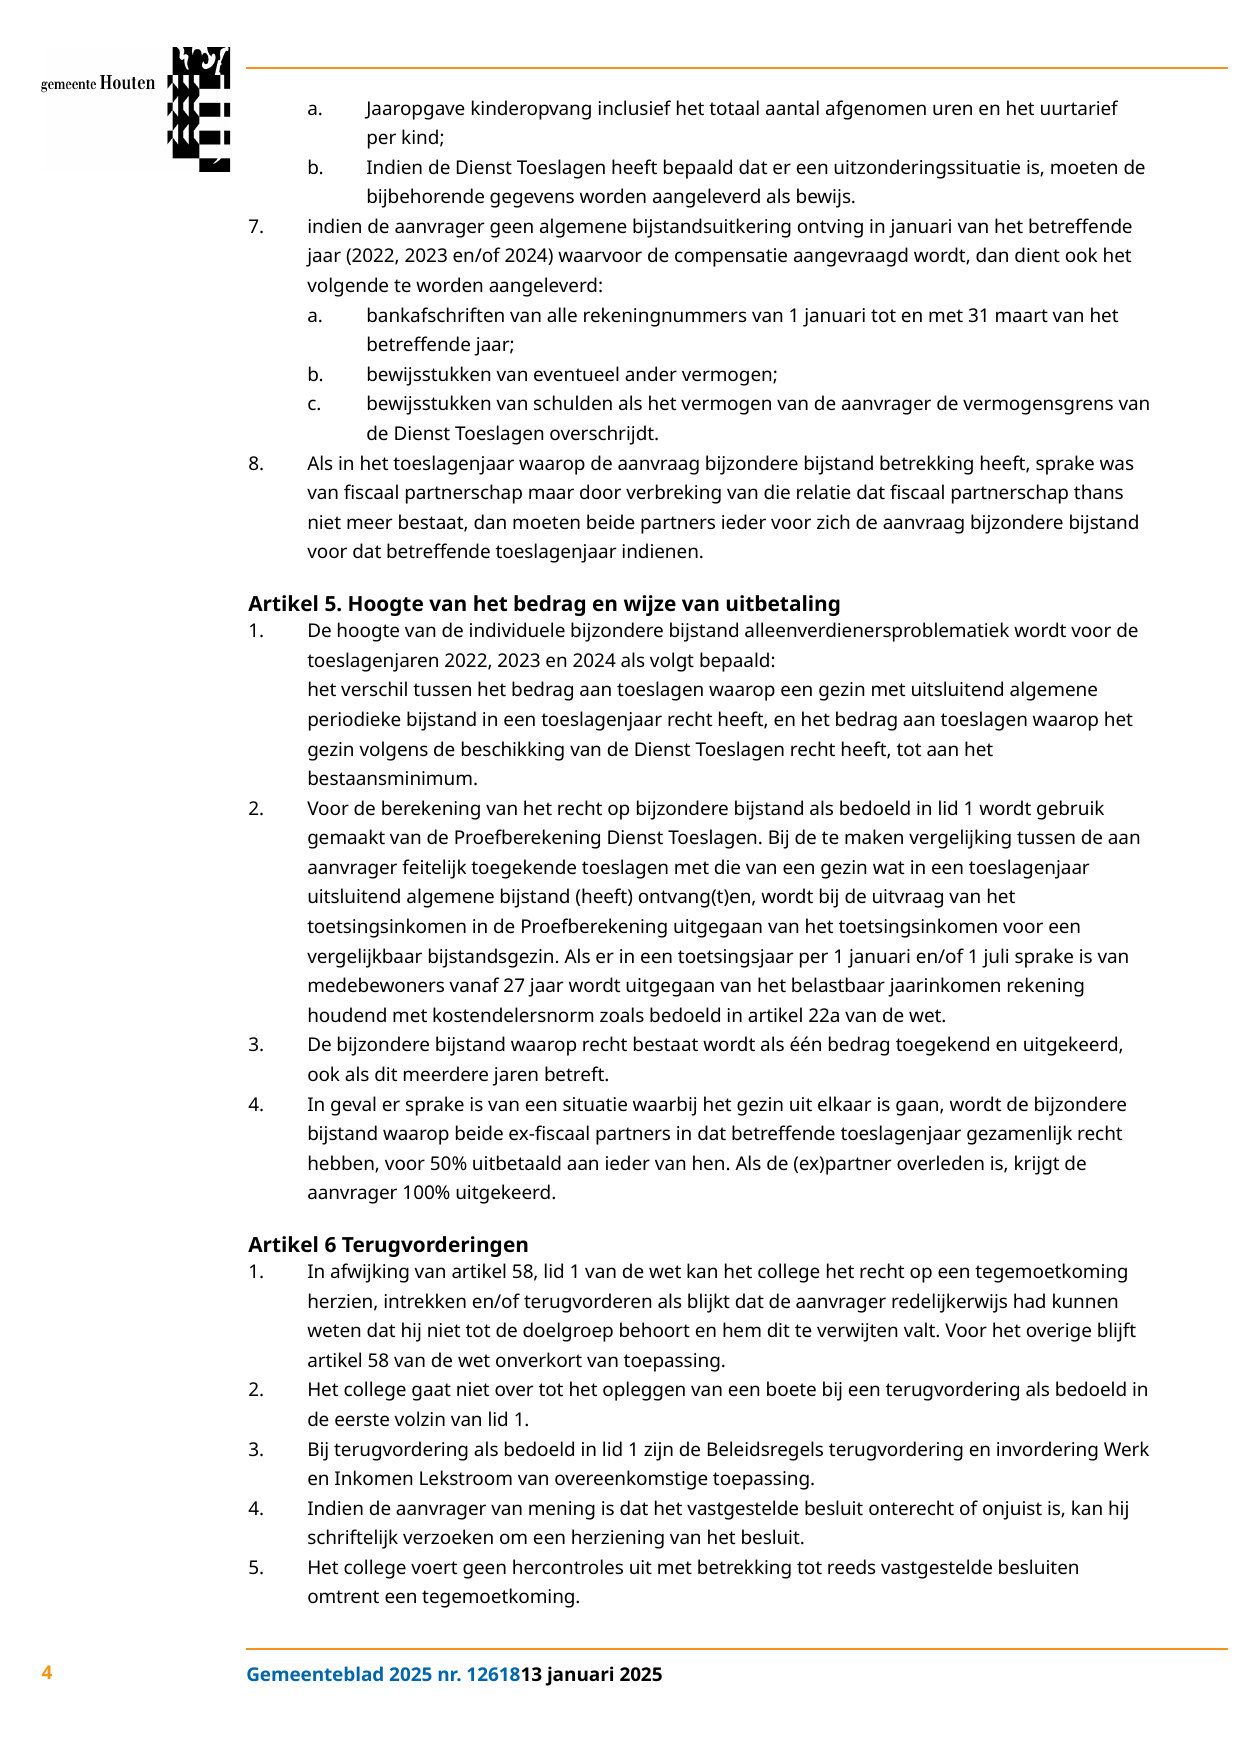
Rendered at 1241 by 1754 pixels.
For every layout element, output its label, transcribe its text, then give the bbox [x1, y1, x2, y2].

list Als in het toeslagenjaar waarop de aanvraag bijzondere bijstand betrekking heeft, sprake was van fiscaal partnerschap maar door verbreking van die relatie dat fiscaal partnerschap thans niet meer bestaat, dan moeten beide partners ieder voor zich de aanvraag bijzondere bijstand voor dat betreffende toeslagenjaar indienen. [248, 450, 1152, 564]
list In afwijking van artikel 58, lid 1 van de wet kan het college het recht op een tegemoetkoming herzien, intrekken en/of terugvorderen als blijkt dat de aanvrager redelijkerwijs had kunnen weten dat hij niet tot de doelgroep behoort en hem dit te verwijten valt. Voor het overige blijft artikel 58 van de wet onverkort van toepassing. [248, 1258, 1152, 1373]
list Jaaropgave kinderopvang inclusief het totaal aantal afgenomen uren en het uurtarief per kind; [307, 95, 1152, 150]
list De hoogte van de individuele bijzondere bijstand alleenverdienersproblematiek wordt voor de toeslagenjaren 2022, 2023 en 2024 als volgt bepaald: [248, 617, 1152, 673]
picture [41, 47, 231, 172]
list indien de aanvrager geen algemene bijstandsuitkering ontving in januari van het betreffende jaar (2022, 2023 en/of 2024) waarvoor de compensatie aangevraagd wordt, dan dient ook het volgende te worden aangeleverd: [248, 213, 1152, 298]
list Het college voert geen hercontroles uit met betrekking tot reeds vastgestelde besluiten omtrent een tegemoetkoming. [248, 1554, 1152, 1609]
list bewijsstukken van schulden als het vermogen van de aanvrager de vermogensgrens van de Dienst Toeslagen overschrijdt. [307, 391, 1152, 446]
text Artikel 5. Hoogte van het bedrag en wijze van uitbetaling [248, 589, 1152, 617]
text Artikel 6 Terugvorderingen [248, 1230, 1152, 1258]
list Indien de aanvrager van mening is dat het vastgestelde besluit onterecht of onjuist is, kan hij schriftelijk verzoeken om een herziening van het besluit. [248, 1495, 1152, 1550]
list bewijsstukken van eventueel ander vermogen; [307, 361, 1152, 387]
list Bij terugvordering als bedoeld in lid 1 zijn de Beleidsregels terugvordering en invordering Werk en Inkomen Lekstroom van overeenkomstige toepassing. [248, 1436, 1152, 1491]
list het verschil tussen het bedrag aan toeslagen waarop een gezin met uitsluitend algemene periodieke bijstand in een toeslagenjaar recht heeft, en het bedrag aan toeslagen waarop het gezin volgens de beschikking van de Dienst Toeslagen recht heeft, tot aan het bestaansminimum. [248, 677, 1152, 791]
list De bijzondere bijstand waarop recht bestaat wordt als één bedrag toegekend en uitgekeerd, ook als dit meerdere jaren betreft. [248, 1032, 1152, 1087]
list Het college gaat niet over tot het opleggen van een boete bij een terugvordering als bedoeld in de eerste volzin van lid 1. [248, 1377, 1152, 1432]
list Indien de Dienst Toeslagen heeft bepaald dat er een uitzonderingssituatie is, moeten de bijbehorende gegevens worden aangeleverd als bewijs. [307, 154, 1152, 209]
list In geval er sprake is van een situatie waarbij het gezin uit elkaar is gaan, wordt de bijzondere bijstand waarop beide ex-fiscaal partners in dat betreffende toeslagenjaar gezamenlijk recht hebben, voor 50% uitbetaald aan ieder van hen. Als de (ex)partner overleden is, krijgt de aanvrager 100% uitgekeerd. [248, 1091, 1152, 1205]
list Voor de berekening van het recht op bijzondere bijstand als bedoeld in lid 1 wordt gebruik gemaakt van de Proefberekening Dienst Toeslagen. Bij de te maken vergelijking tussen de aan aanvrager feitelijk toegekende toeslagen met die van een gezin wat in een toeslagenjaar uitsluitend algemene bijstand (heeft) ontvang(t)en, wordt bij de uitvraag van het toetsingsinkomen in de Proefberekening uitgegaan van het toetsingsinkomen voor een vergelijkbaar bijstandsgezin. Als er in een toetsingsjaar per 1 januari en/of 1 juli sprake is van medebewoners vanaf 27 jaar wordt uitgegaan van het belastbaar jaarinkomen rekening houdend met kostendelersnorm zoals bedoeld in artikel 22a van de wet. [248, 795, 1152, 1028]
list bankafschriften van alle rekeningnummers van 1 januari tot en met 31 maart van het betreffende jaar; [307, 302, 1152, 357]
